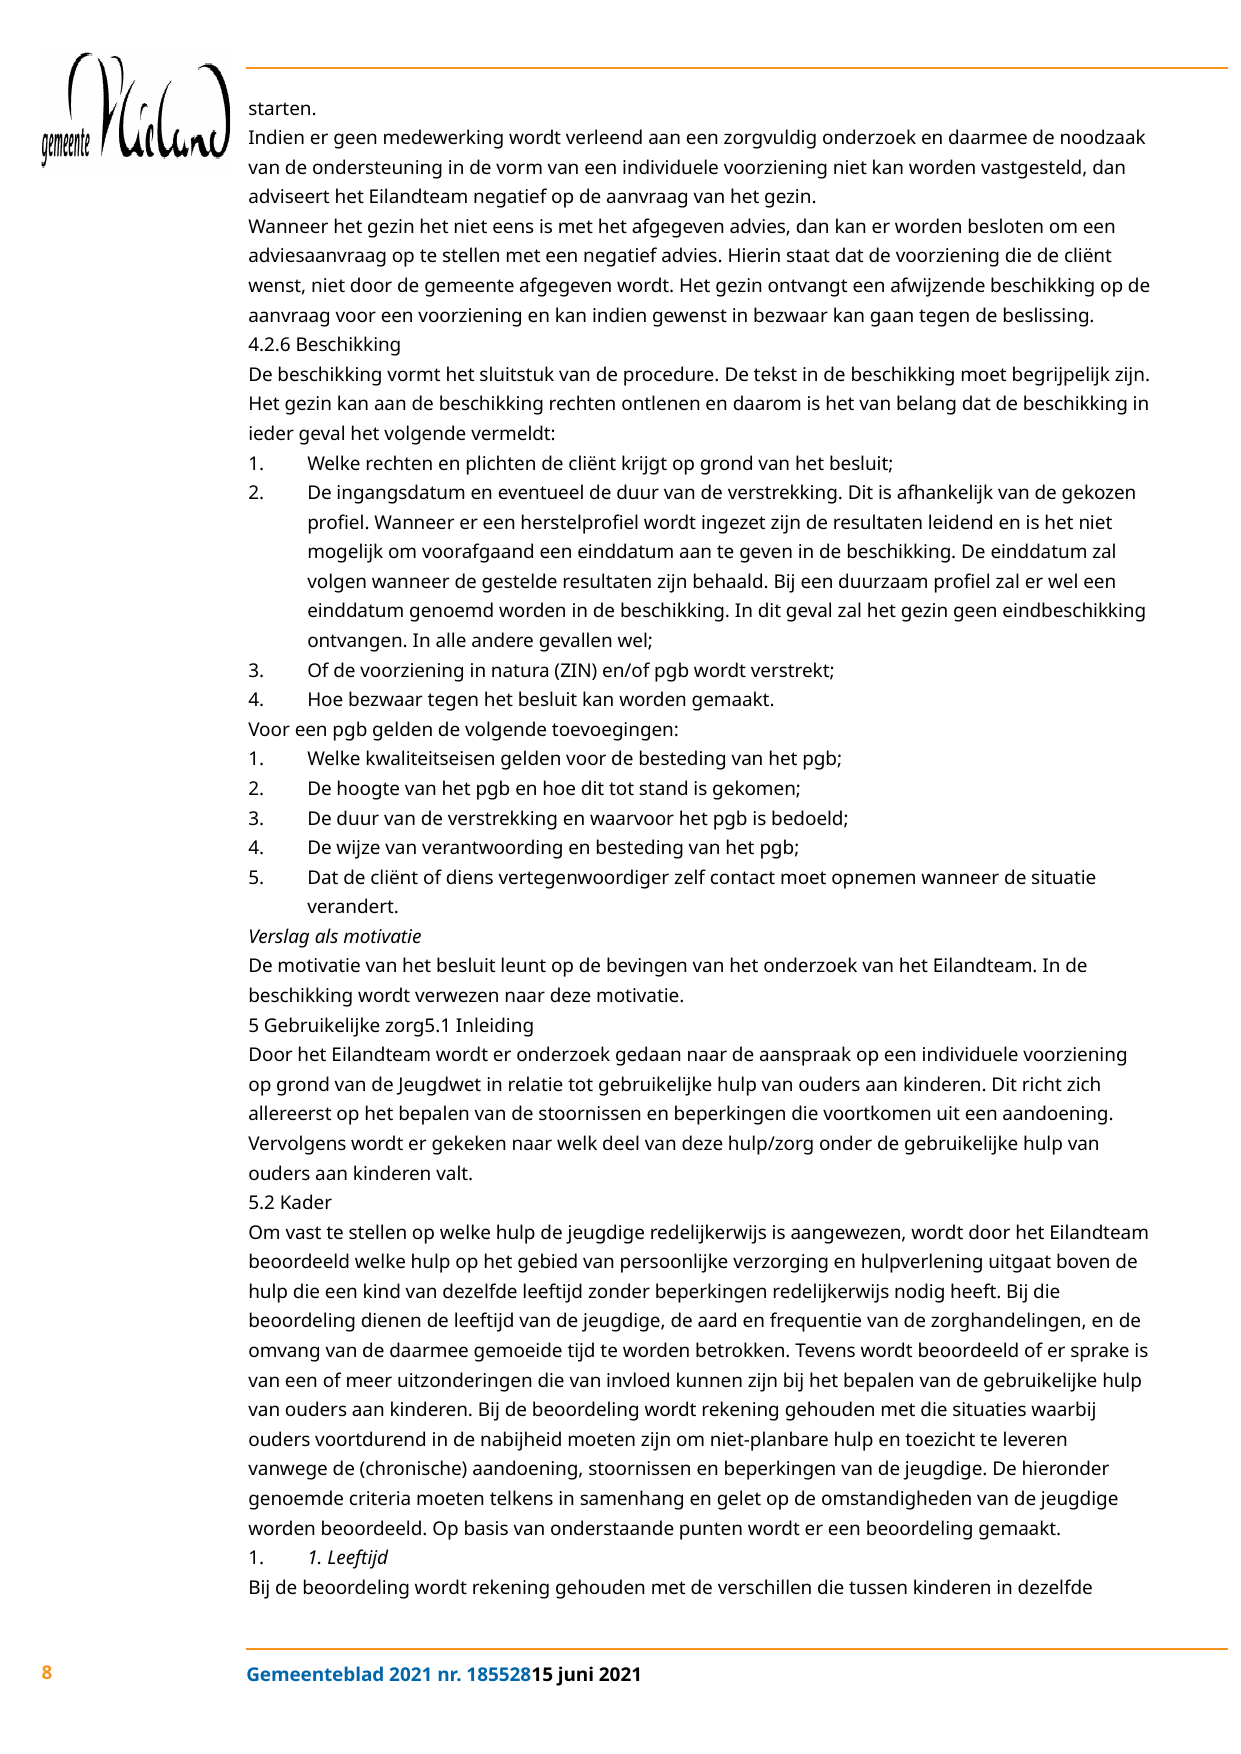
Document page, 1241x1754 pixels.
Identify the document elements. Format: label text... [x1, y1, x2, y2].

text Indien er geen medewerking wordt verleend aan een zorgvuldig onderzoek en daarmee de noodzaak van de ondersteuning in de vorm van een individuele voorziening niet kan worden vastgesteld, dan adviseert het Eilandteam negatief op de aanvraag van het gezin. [248, 124, 1152, 209]
text Bij de beoordeling wordt rekening gehouden met de verschillen die tussen kinderen in dezelfde [248, 1574, 1152, 1600]
list 1. Leeftijd [248, 1544, 1152, 1570]
list Dat de cliënt of diens vertegenwoordiger zelf contact moet opnemen wanneer de situatie verandert. [248, 864, 1152, 919]
text Door het Eilandteam wordt er onderzoek gedaan naar de aanspraak op een individuele voorziening op grond van de Jeugdwet in relatie tot gebruikelijke hulp van ouders aan kinderen. Dit richt zich allereerst op het bepalen van de stoornissen en beperkingen die voortkomen uit een aandoening. Vervolgens wordt er gekeken naar welk deel van deze hulp/zorg onder de gebruikelijke hulp van ouders aan kinderen valt. [248, 1041, 1152, 1186]
text Om vast te stellen op welke hulp de jeugdige redelijkerwijs is aangewezen, wordt door het Eilandteam beoordeeld welke hulp op het gebied van persoonlijke verzorging en hulpverlening uitgaat boven de hulp die een kind van dezelfde leeftijd zonder beperkingen redelijkerwijs nodig heeft. Bij die beoordeling dienen de leeftijd van de jeugdige, de aard en frequentie van de zorghandelingen, en de omvang van de daarmee gemoeide tijd te worden betrokken. Tevens wordt beoordeeld of er sprake is van een of meer uitzonderingen die van invloed kunnen zijn bij het bepalen van de gebruikelijke hulp van ouders aan kinderen. Bij de beoordeling wordt rekening gehouden met die situaties waarbij ouders voortdurend in de nabijheid moeten zijn om niet-planbare hulp en toezicht te leveren vanwege de (chronische) aandoening, stoornissen en beperkingen van de jeugdige. De hieronder genoemde criteria moeten telkens in samenhang en gelet op de omstandigheden van de jeugdige worden beoordeeld. Op basis van onderstaande punten wordt er een beoordeling gemaakt. [248, 1219, 1152, 1541]
text De motivatie van het besluit leunt op de bevingen van het onderzoek van het Eilandteam. In de beschikking wordt verwezen naar deze motivatie. [248, 953, 1152, 1008]
text 5.2 Kader [248, 1189, 1152, 1215]
list De duur van de verstrekking en waarvoor het pgb is bedoeld; [248, 805, 1152, 831]
list Hoe bezwaar tegen het besluit kan worden gemaakt. [248, 686, 1152, 712]
text 4.2.6 Beschikking [248, 331, 1152, 357]
list De hoogte van het pgb en hoe dit tot stand is gekomen; [248, 775, 1152, 801]
list Welke rechten en plichten de cliënt krijgt op grond van het besluit; [248, 450, 1152, 476]
text Verslag als motivatie [248, 923, 1152, 949]
list Of de voorziening in natura (ZIN) en/of pgb wordt verstrekt; [248, 657, 1152, 683]
picture [41, 47, 231, 172]
text 5 Gebruikelijke zorg5.1 Inleiding [248, 1012, 1152, 1038]
list Welke kwaliteitseisen gelden voor de besteding van het pgb; [248, 746, 1152, 771]
text starten. [248, 95, 1152, 121]
list De wijze van verantwoording en besteding van het pgb; [248, 834, 1152, 860]
text Voor een pgb gelden de volgende toevoegingen: [248, 716, 1152, 742]
text De beschikking vormt het sluitstuk van de procedure. De tekst in de beschikking moet begrijpelijk zijn. Het gezin kan aan de beschikking rechten ontlenen en daarom is het van belang dat de beschikking in ieder geval het volgende vermeldt: [248, 361, 1152, 446]
text Wanneer het gezin het niet eens is met het afgegeven advies, dan kan er worden besloten om een adviesaanvraag op te stellen met een negatief advies. Hierin staat dat de voorziening die de cliënt wenst, niet door de gemeente afgegeven wordt. Het gezin ontvangt een afwijzende beschikking op de aanvraag voor een voorziening en kan indien gewenst in bezwaar kan gaan tegen de beslissing. [248, 213, 1152, 328]
list De ingangsdatum en eventueel de duur van de verstrekking. Dit is afhankelijk van de gekozen profiel. Wanneer er een herstelprofiel wordt ingezet zijn de resultaten leidend en is het niet mogelijk om voorafgaand een einddatum aan te geven in de beschikking. De einddatum zal volgen wanneer de gestelde resultaten zijn behaald. Bij een duurzaam profiel zal er wel een einddatum genoemd worden in de beschikking. In dit geval zal het gezin geen eindbeschikking ontvangen. In alle andere gevallen wel; [248, 479, 1152, 653]
